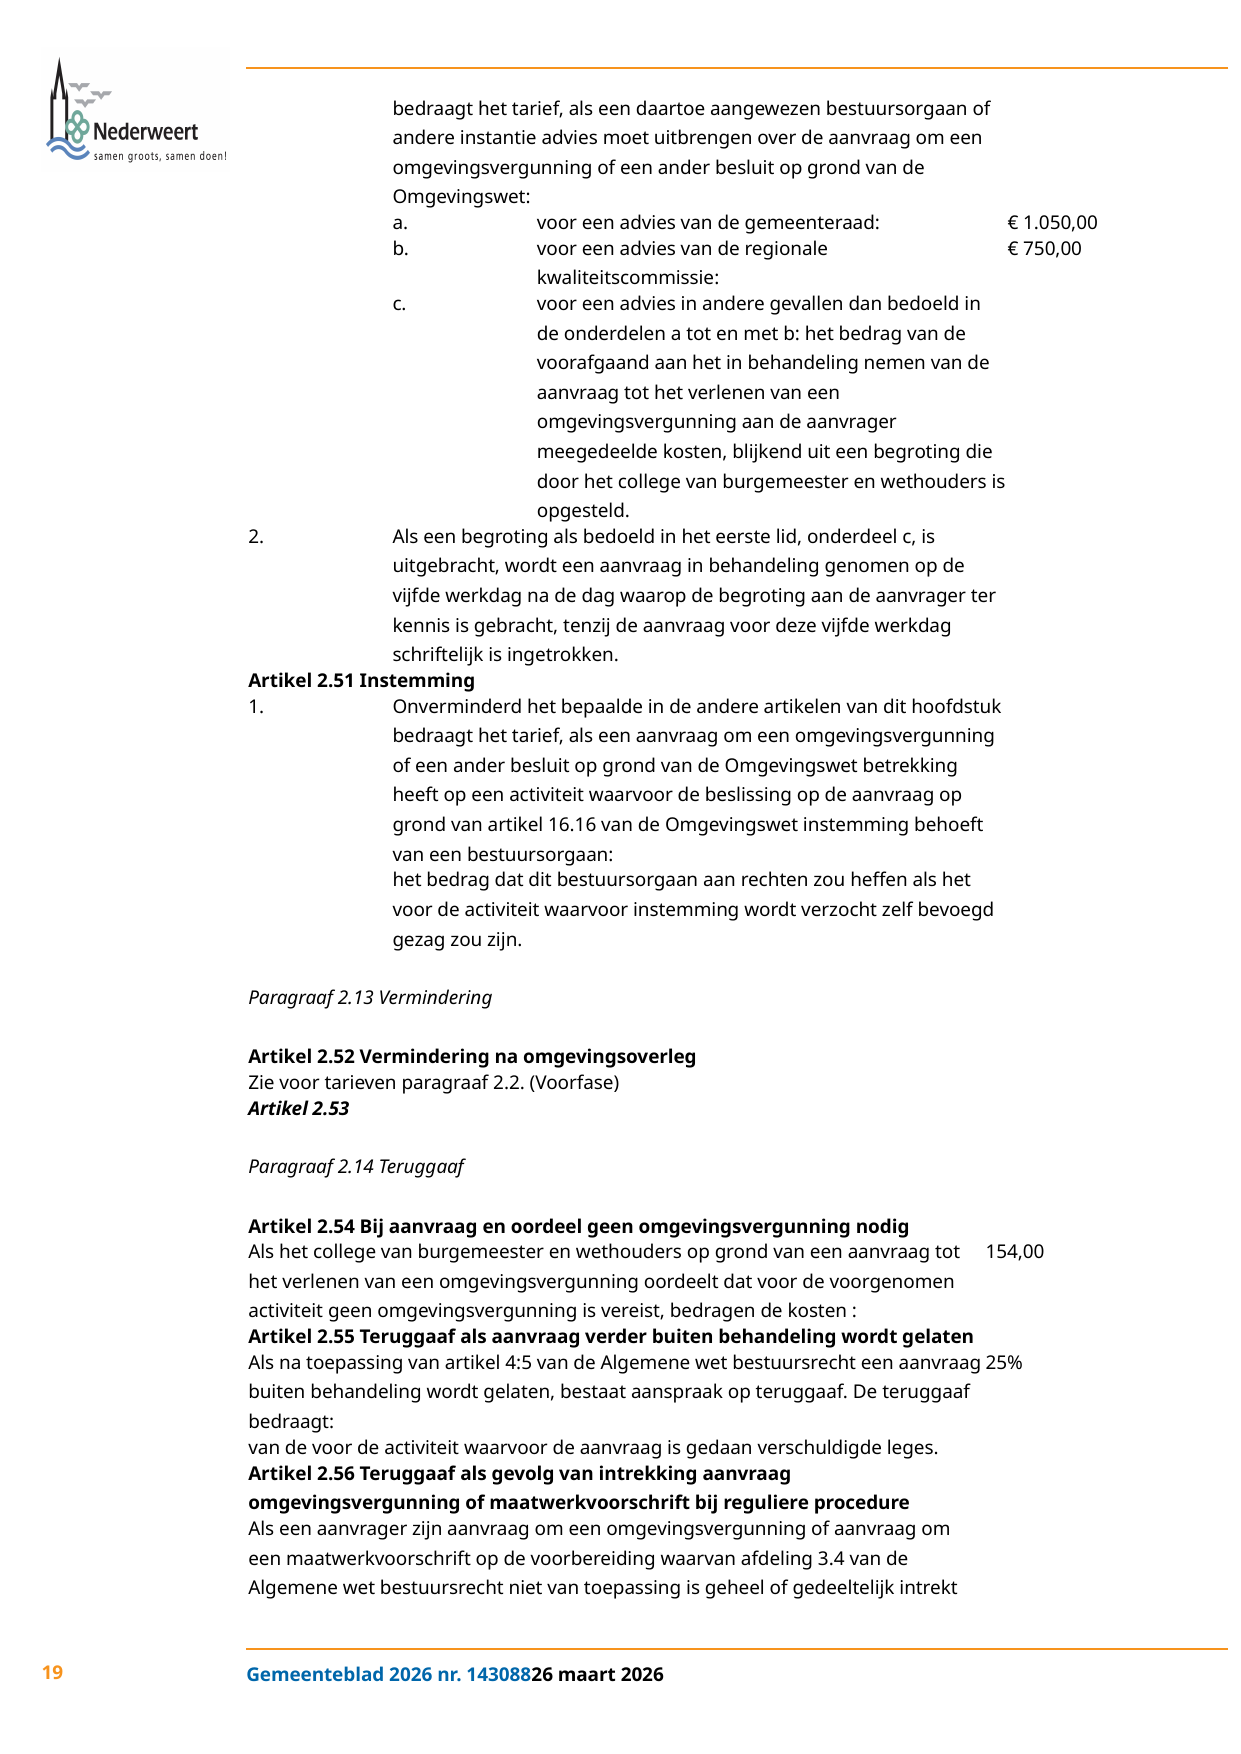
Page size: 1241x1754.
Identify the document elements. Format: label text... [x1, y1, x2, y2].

table_cell [248, 290, 392, 523]
table_cell voor een advies van de regionale kwaliteitscommissie: [537, 235, 1007, 290]
table_cell Artikel 2.51 Instemming [248, 667, 1007, 693]
table_cell Artikel 2.56 Teruggaaf als gevolg van intrekking aanvraag omgevingsvergunning of maatwerkvoorschrift bij reguliere procedure [248, 1460, 985, 1515]
table_cell [1007, 693, 1152, 867]
table_cell Artikel 2.55 Teruggaaf als aanvraag verder buiten behandeling wordt gelaten [248, 1324, 985, 1349]
text Paragraaf 2.14 Teruggaaf [248, 1153, 1152, 1179]
table_cell [985, 1460, 1152, 1515]
table_cell c. [392, 290, 537, 523]
table_cell van de voor de activiteit waarvoor de aanvraag is gedaan verschuldigde leges. [248, 1434, 985, 1460]
table_cell 154,00 [985, 1239, 1152, 1323]
table_header [985, 1213, 1152, 1238]
table_cell [248, 209, 392, 235]
table_cell € 1.050,00 [1007, 209, 1152, 235]
table_cell [985, 1434, 1152, 1460]
table_cell [985, 1324, 1152, 1349]
table_cell [1007, 290, 1152, 523]
table_cell bedraagt het tarief, als een daartoe aangewezen bestuursorgaan of andere instantie advies moet uitbrengen over de aanvraag om een omgevingsvergunning of een ander besluit op grond van de Omgevingswet: [392, 95, 1007, 209]
table_cell Als een aanvrager zijn aanvraag om een omgevingsvergunning of aanvraag om een maatwerkvoorschrift op de voorbereiding waarvan afdeling 3.4 van de Algemene wet bestuursrecht niet van toepassing is geheel of gedeeltelijk intrekt [248, 1515, 985, 1600]
table_cell [1007, 667, 1152, 693]
table_cell 1. [248, 693, 392, 867]
table_cell [248, 235, 392, 290]
table_cell [954, 1069, 1152, 1095]
table_cell Zie voor tarieven paragraaf 2.2. (Voorfase) [248, 1069, 954, 1095]
table_cell [1007, 867, 1152, 951]
table_cell b. [392, 235, 537, 290]
table_cell voor een advies van de gemeenteraad: [537, 209, 1007, 235]
table_cell voor een advies in andere gevallen dan bedoeld in de onderdelen a tot en met b: het bedrag van de voorafgaand aan het in behandeling nemen van de aanvraag tot het verlenen van een omgevingsvergunning aan de aanvrager meegedeelde kosten, blijkend uit een begroting die door het college van burgemeester en wethouders is opgesteld. [537, 290, 1007, 523]
table_cell [248, 867, 392, 951]
table_cell [985, 1515, 1152, 1600]
picture [41, 47, 231, 172]
table_header [954, 1044, 1152, 1069]
table_cell [248, 95, 392, 209]
table_header Artikel 2.54 Bij aanvraag en oordeel geen omgevingsvergunning nodig [248, 1213, 985, 1238]
table_cell [954, 1095, 1152, 1121]
text Paragraaf 2.13 Vermindering [248, 984, 1152, 1010]
table_cell Artikel 2.53 [248, 1095, 954, 1121]
table_cell € 750,00 [1007, 235, 1152, 290]
table_cell Als een begroting als bedoeld in het eerste lid, onderdeel c, is uitgebracht, wordt een aanvraag in behandeling genomen op de vijfde werkdag na de dag waarop de begroting aan de aanvrager ter kennis is gebracht, tenzij de aanvraag voor deze vijfde werkdag schriftelijk is ingetrokken. [392, 523, 1007, 667]
table_cell 25% [985, 1349, 1152, 1434]
table_cell [1007, 523, 1152, 667]
table_cell Als na toepassing van artikel 4:5 van de Algemene wet bestuursrecht een aanvraag buiten behandeling wordt gelaten, bestaat aanspraak op teruggaaf. De teruggaaf bedraagt: [248, 1349, 985, 1434]
table_cell Als het college van burgemeester en wethouders op grond van een aanvraag tot het verlenen van een omgevingsvergunning oordeelt dat voor de voorgenomen activiteit geen omgevingsvergunning is vereist, bedragen de kosten : [248, 1239, 985, 1323]
table_cell 2. [248, 523, 392, 667]
table_header Artikel 2.52 Vermindering na omgevingsoverleg [248, 1044, 954, 1069]
table_cell Onverminderd het bepaalde in de andere artikelen van dit hoofdstuk bedraagt het tarief, als een aanvraag om een omgevingsvergunning of een ander besluit op grond van de Omgevingswet betrekking heeft op een activiteit waarvoor de beslissing op de aanvraag op grond van artikel 16.16 van de Omgevingswet instemming behoeft van een bestuursorgaan: [392, 693, 1007, 867]
table_cell het bedrag dat dit bestuursorgaan aan rechten zou heffen als het voor de activiteit waarvoor instemming wordt verzocht zelf bevoegd gezag zou zijn. [392, 867, 1007, 951]
table_cell a. [392, 209, 537, 235]
table_cell [1007, 95, 1152, 209]
